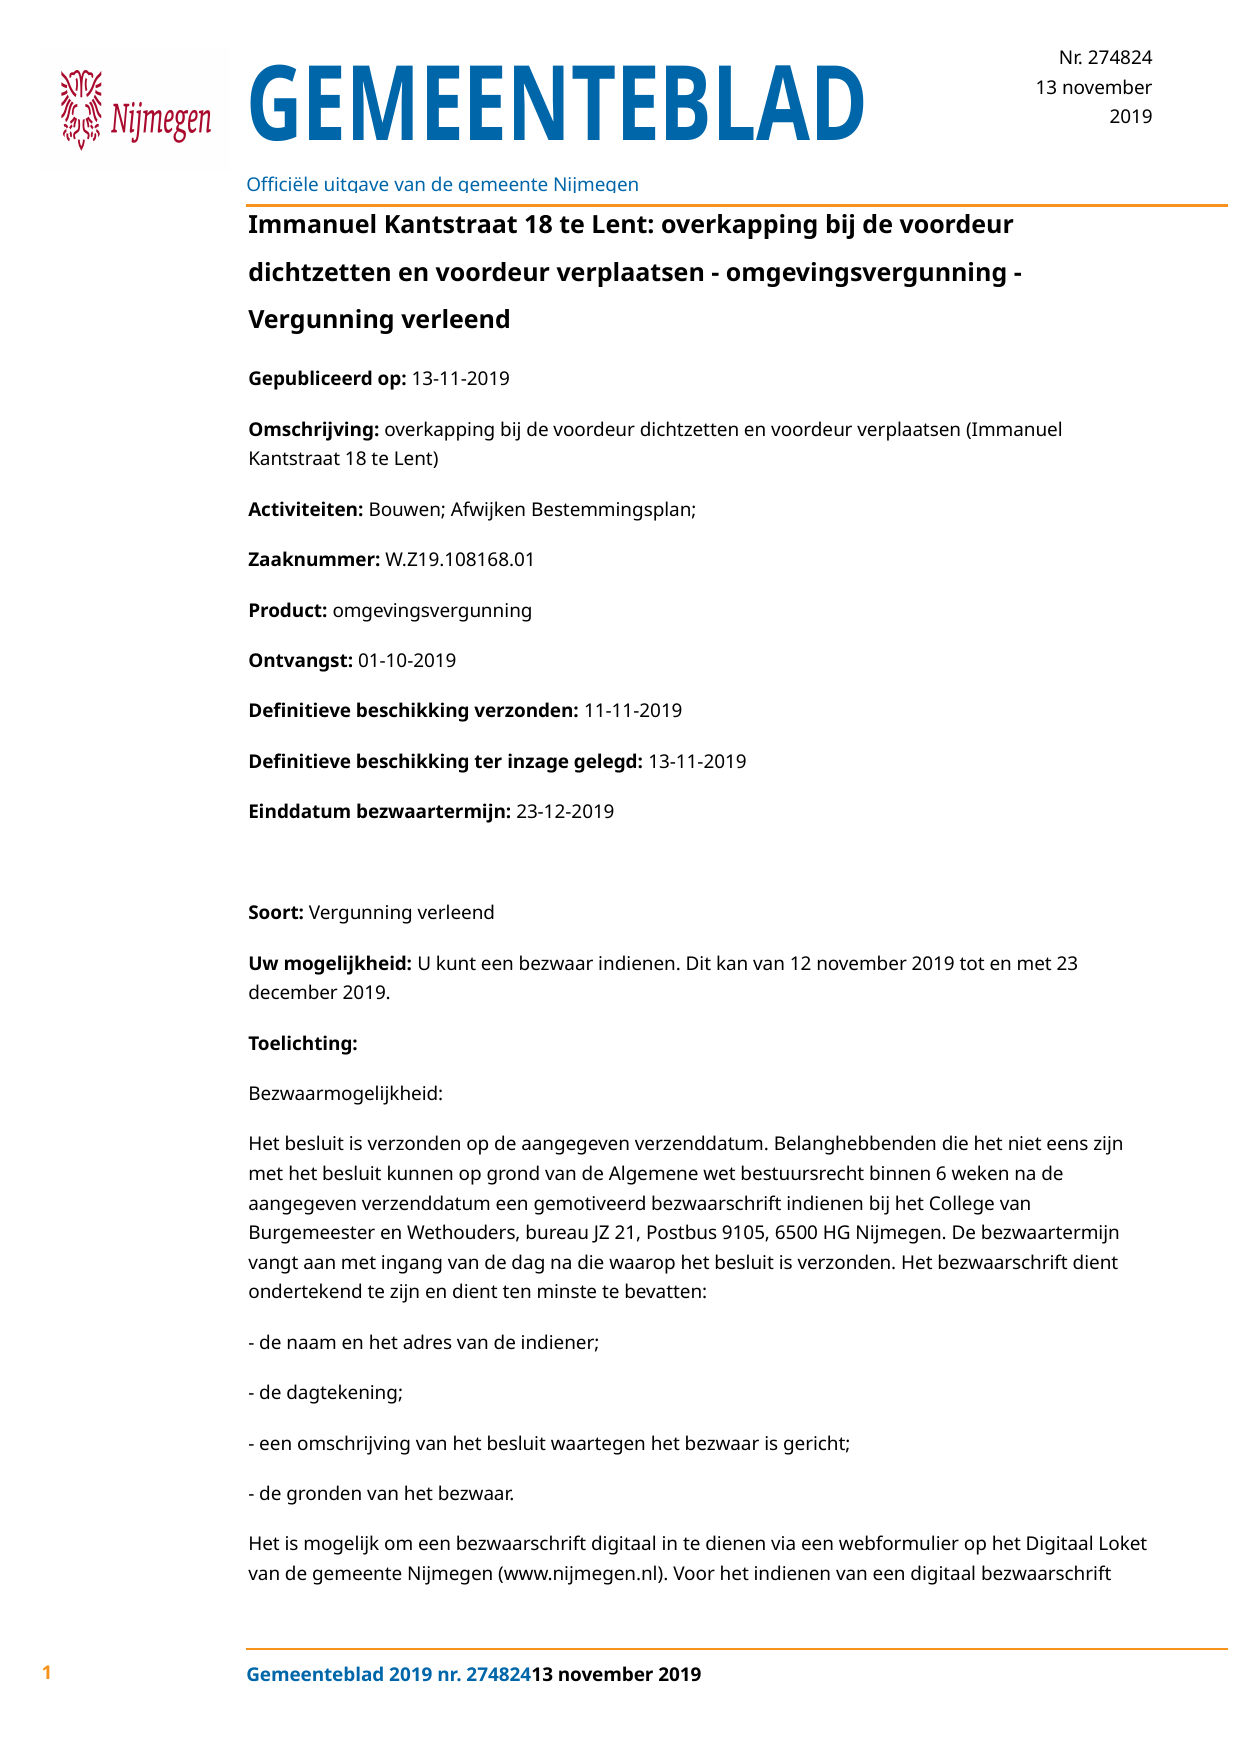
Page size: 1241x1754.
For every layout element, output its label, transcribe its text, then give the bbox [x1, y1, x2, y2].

text Het is mogelijk om een bezwaarschrift digitaal in te dienen via een webformulier op het Digitaal Loket van de gemeente Nijmegen (www.nijmegen.nl). Voor het indienen van een digitaal bezwaarschrift [248, 1531, 1152, 1586]
text Activiteiten: Bouwen; Afwijken Bestemmingsplan; [248, 496, 1152, 522]
text - een omschrijving van het besluit waartegen het bezwaar is gericht; [248, 1430, 1152, 1455]
text - de naam en het adres van de indiener; [248, 1329, 1152, 1354]
text Soort: Vergunning verleend [248, 899, 1152, 925]
text - de dagtekening; [248, 1379, 1152, 1405]
text Definitieve beschikking ter inzage gelegd: 13-11-2019 [248, 748, 1152, 774]
text Definitieve beschikking verzonden: 11-11-2019 [248, 698, 1152, 723]
text Uw mogelijkheid: U kunt een bezwaar indienen. Dit kan van 12 november 2019 tot en met 23 december 2019. [248, 950, 1152, 1005]
text Bezwaarmogelijkheid: [248, 1080, 1152, 1106]
text Omschrijving: overkapping bij de voordeur dichtzetten en voordeur verplaatsen (Immanuel Kantstraat 18 te Lent) [248, 416, 1152, 471]
text Zaaknummer: W.Z19.108168.01 [248, 546, 1152, 572]
text Product: omgevingsvergunning [248, 597, 1152, 622]
picture [41, 47, 231, 172]
text Gepubliceerd op: 13-11-2019 [248, 366, 1152, 391]
text Het besluit is verzonden op de aangegeven verzenddatum. Belanghebbenden die het niet eens zijn met het besluit kunnen op grond van de Algemene wet bestuursrecht binnen 6 weken na de aangegeven verzenddatum een gemotiveerd bezwaarschrift indienen bij het College van Burgemeester en Wethouders, bureau JZ 21, Postbus 9105, 6500 HG Nijmegen. De bezwaartermijn vangt aan met ingang van de dag na die waarop het besluit is verzonden. Het bezwaarschrift dient ondertekend te zijn en dient ten minste te bevatten: [248, 1131, 1152, 1304]
text Toelichting: [248, 1030, 1152, 1055]
text Ontvangst: 01-10-2019 [248, 647, 1152, 673]
text Einddatum bezwaartermijn: 23-12-2019 [248, 798, 1152, 824]
text - de gronden van het bezwaar. [248, 1480, 1152, 1506]
text Immanuel Kantstraat 18 te Lent: overkapping bij de voordeur dichtzetten en voordeur verplaatsen - omgevingsvergunning - Vergunning verleend [248, 207, 1152, 336]
